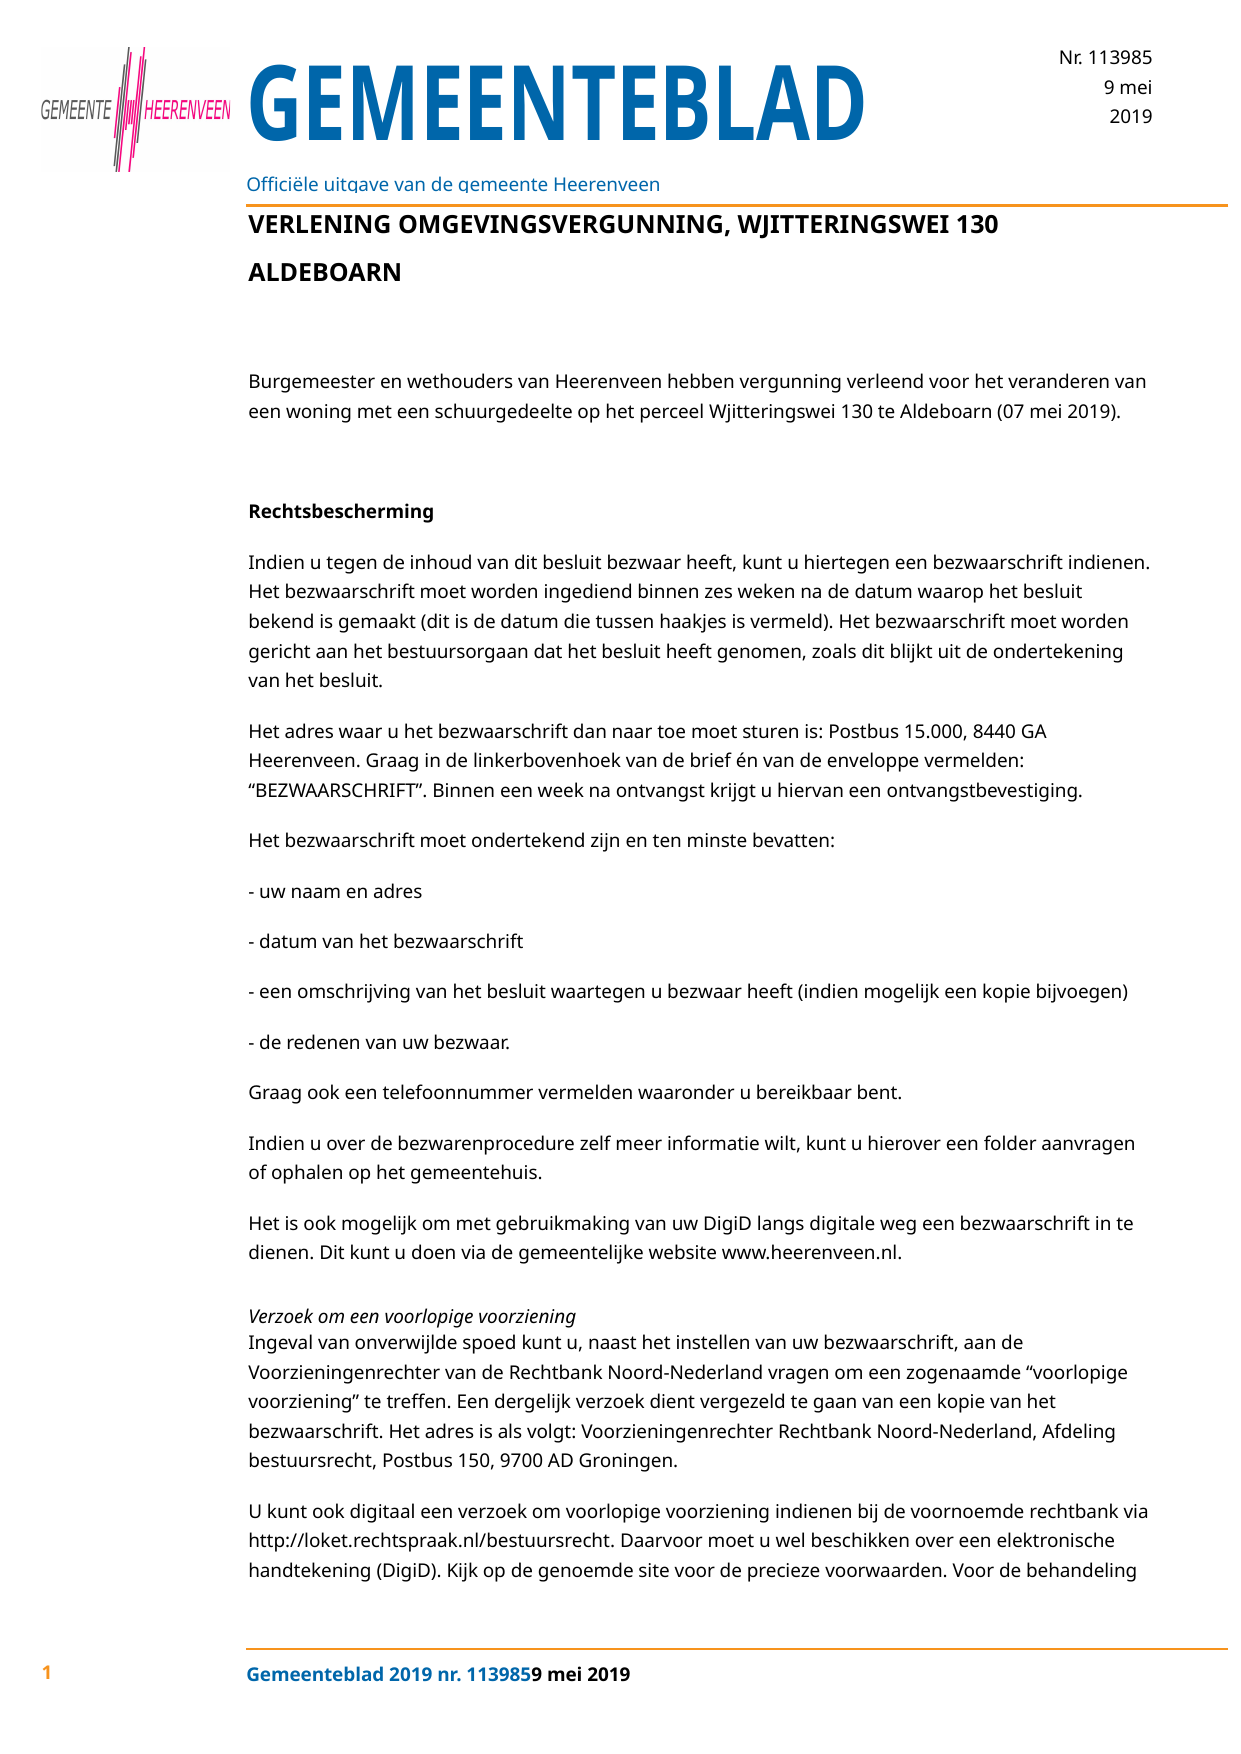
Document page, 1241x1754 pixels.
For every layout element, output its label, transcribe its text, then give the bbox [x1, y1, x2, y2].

text Het is ook mogelijk om met gebruikmaking van uw DigiD langs digitale weg een bezwaarschrift in te dienen. Dit kunt u doen via de gemeentelijke website www.heerenveen.nl. [248, 1210, 1152, 1265]
text Rechtsbescherming [248, 499, 1152, 524]
text Burgemeester en wethouders van Heerenveen hebben vergunning verleend voor het veranderen van een woning met een schuurgedeelte op het perceel Wjitteringswei 130 te Aldeboarn (07 mei 2019). [248, 368, 1152, 424]
text Verzoek om een voorlopige voorziening [248, 1303, 1152, 1329]
text - datum van het bezwaarschrift [248, 928, 1152, 954]
text Ingeval van onverwijlde spoed kunt u, naast het instellen van uw bezwaarschrift, aan de Voorzieningenrechter van de Rechtbank Noord-Nederland vragen om een zogenaamde “voorlopige voorziening” te treffen. Een dergelijk verzoek dient vergezeld te gaan van een kopie van het bezwaarschrift. Het adres is als volgt: Voorzieningenrechter Rechtbank Noord-Nederland, Afdeling bestuursrecht, Postbus 150, 9700 AD Groningen. [248, 1329, 1152, 1473]
text Indien u over de bezwarenprocedure zelf meer informatie wilt, kunt u hierover een folder aanvragen of ophalen op het gemeentehuis. [248, 1130, 1152, 1185]
text - uw naam en adres [248, 878, 1152, 904]
picture [41, 47, 231, 172]
text - een omschrijving van het besluit waartegen u bezwaar heeft (indien mogelijk een kopie bijvoegen) [248, 979, 1152, 1004]
text Het adres waar u het bezwaarschrift dan naar toe moet sturen is: Postbus 15.000, 8440 GA Heerenveen. Graag in de linkerbovenhoek van de brief én van de enveloppe vermelden: “BEZWAARSCHRIFT”. Binnen een week na ontvangst krijgt u hiervan een ontvangstbevestiging. [248, 718, 1152, 803]
text Indien u tegen de inhoud van dit besluit bezwaar heeft, kunt u hiertegen een bezwaarschrift indienen. Het bezwaarschrift moet worden ingediend binnen zes weken na de datum waarop het besluit bekend is gemaakt (dit is de datum die tussen haakjes is vermeld). Het bezwaarschrift moet worden gericht aan het bestuursorgaan dat het besluit heeft genomen, zoals dit blijkt uit de ondertekening van het besluit. [248, 549, 1152, 693]
text Het bezwaarschrift moet ondertekend zijn en ten minste bevatten: [248, 827, 1152, 853]
text VERLENING OMGEVINGSVERGUNNING, WJITTERINGSWEI 130 ALDEBOARN [248, 207, 1152, 288]
text - de redenen van uw bezwaar. [248, 1029, 1152, 1055]
text U kunt ook digitaal een verzoek om voorlopige voorziening indienen bij de voornoemde rechtbank via http://loket.rechtspraak.nl/bestuursrecht. Daarvoor moet u wel beschikken over een elektronische handtekening (DigiD). Kijk op de genoemde site voor de precieze voorwaarden. Voor de behandeling [248, 1498, 1152, 1583]
text Graag ook een telefoonnummer vermelden waaronder u bereikbaar bent. [248, 1079, 1152, 1105]
